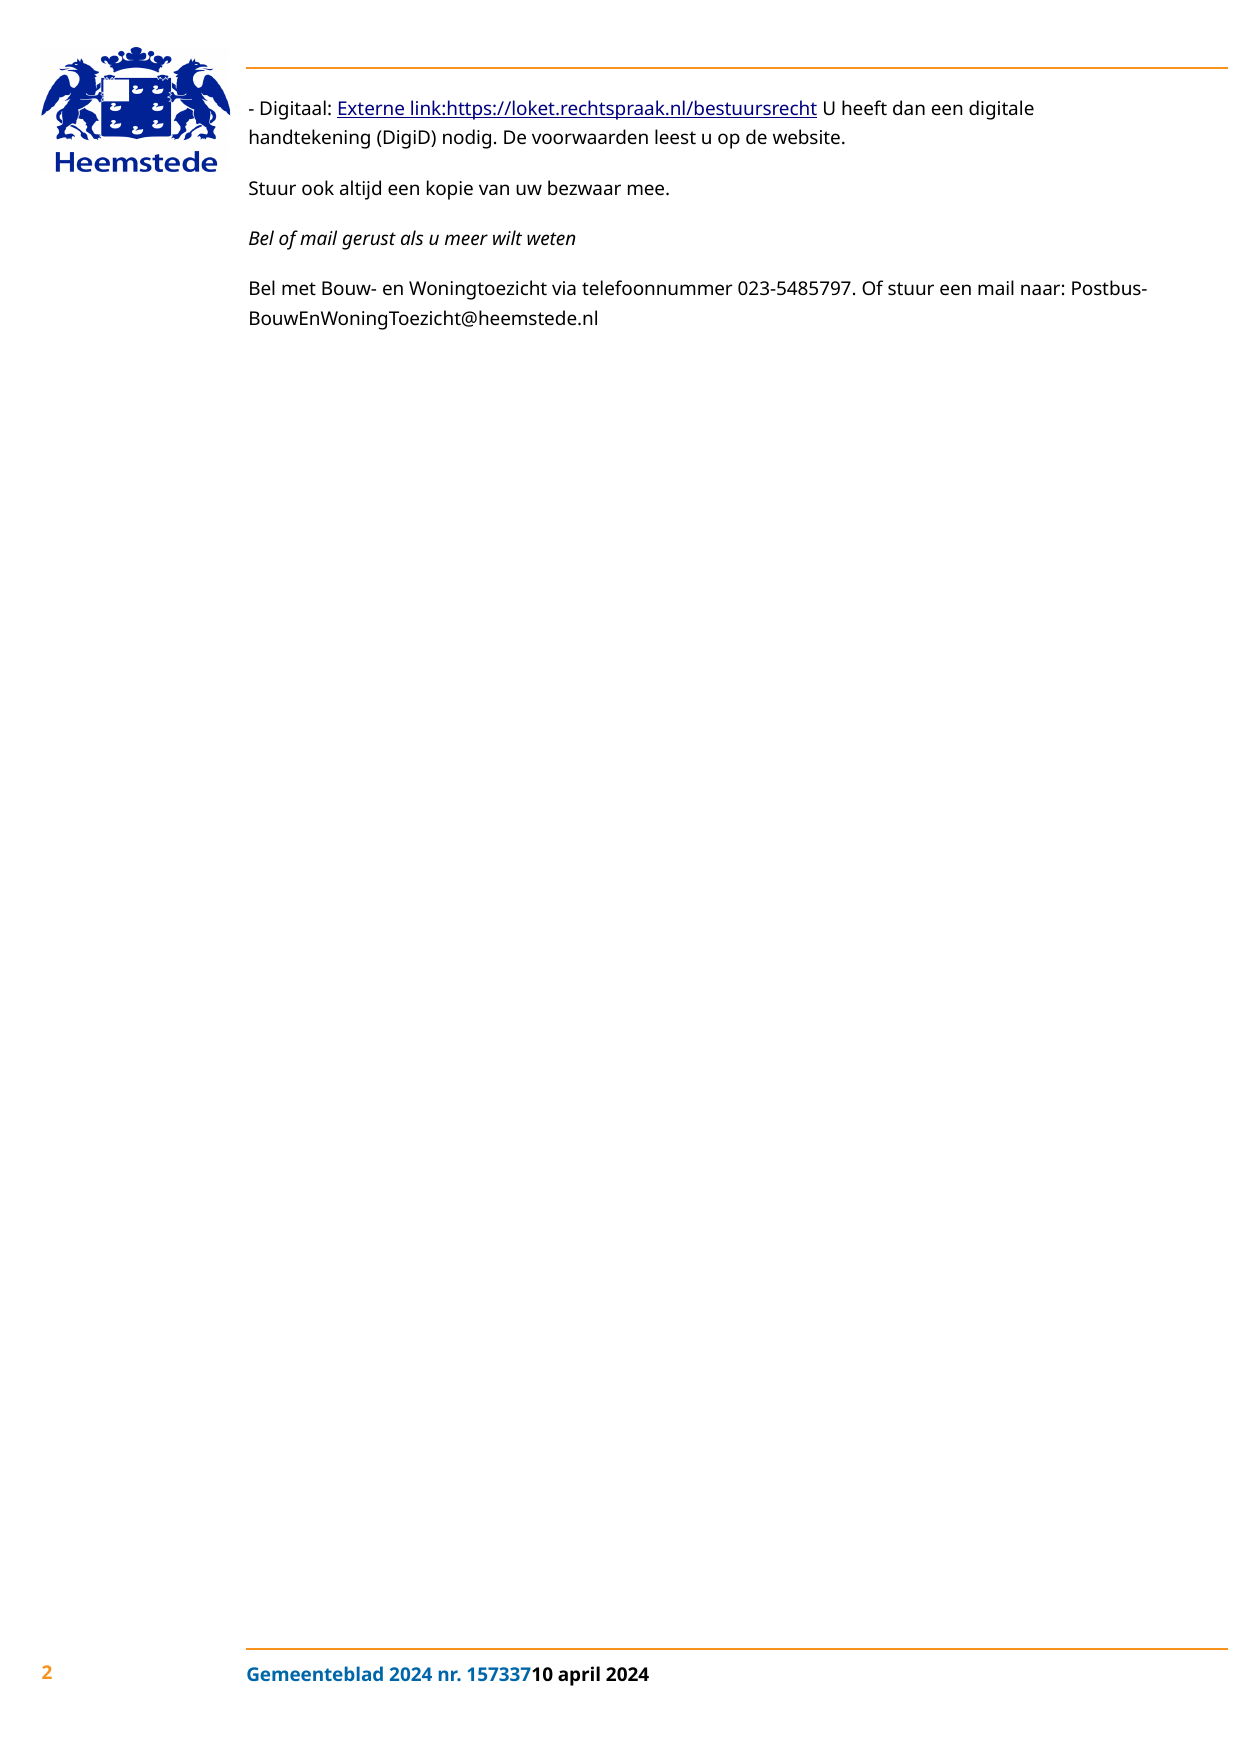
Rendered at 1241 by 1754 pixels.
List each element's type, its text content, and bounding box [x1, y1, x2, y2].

text Bel of mail gerust als u meer wilt weten [248, 225, 1152, 251]
text Bel met Bouw- en Woningtoezicht via telefoonnummer 023-5485797. Of stuur een mail naar: Postbus-BouwEnWoningToezicht@heemstede.nl [248, 276, 1152, 331]
picture [41, 47, 231, 172]
text - Digitaal: Externe link:https://loket.rechtspraak.nl/bestuursrecht U heeft dan een digitale handtekening (DigiD) nodig. De voorwaarden leest u op de website. [248, 95, 1152, 150]
text Stuur ook altijd een kopie van uw bezwaar mee. [248, 175, 1152, 201]
